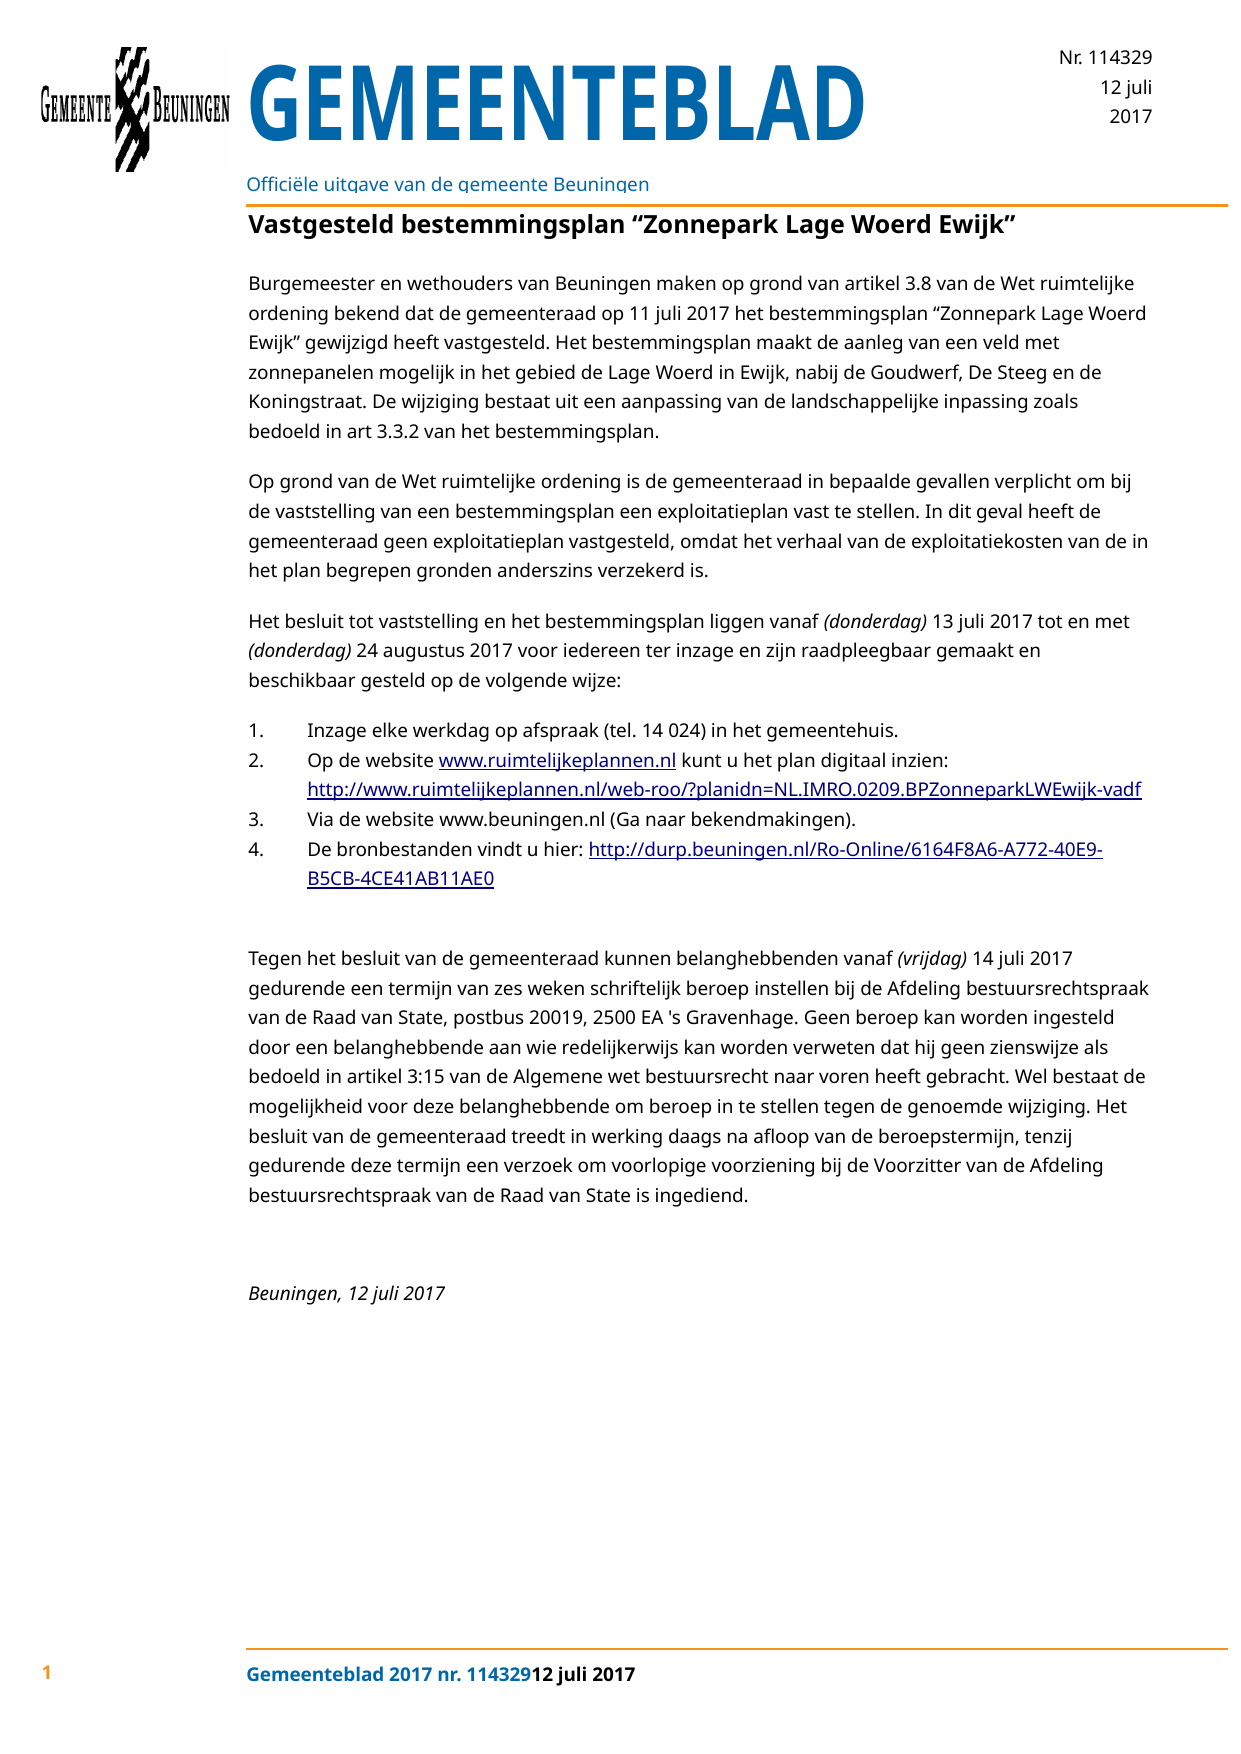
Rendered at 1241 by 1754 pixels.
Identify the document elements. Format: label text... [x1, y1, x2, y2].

text Vastgesteld bestemmingsplan “Zonnepark Lage Woerd Ewijk” [248, 207, 1152, 241]
list De bronbestanden vindt u hier: http://durp.beuningen.nl/Ro-Online/6164F8A6-A772-40E9-B5CB-4CE41AB11AE0 [248, 836, 1152, 891]
list Via de website www.beuningen.nl (Ga naar bekendmakingen). [248, 806, 1152, 832]
text Op grond van de Wet ruimtelijke ordening is de gemeenteraad in bepaalde gevallen verplicht om bij de vaststelling van een bestemmingsplan een exploitatieplan vast te stellen. In dit geval heeft de gemeenteraad geen exploitatieplan vastgesteld, omdat het verhaal van de exploitatiekosten van de in het plan begrepen gronden anderszins verzekerd is. [248, 469, 1152, 583]
list Op de website www.ruimtelijkeplannen.nl kunt u het plan digitaal inzien: http://www.ruimtelijkeplannen.nl/web-roo/?planidn=NL.IMRO.0209.BPZonneparkLWEwijk-vadf [248, 747, 1152, 802]
text Burgemeester en wethouders van Beuningen maken op grond van artikel 3.8 van de Wet ruimtelijke ordening bekend dat de gemeenteraad op 11 juli 2017 het bestemmingsplan “Zonnepark Lage Woerd Ewijk” gewijzigd heeft vastgesteld. Het bestemmingsplan maakt de aanleg van een veld met zonnepanelen mogelijk in het gebied de Lage Woerd in Ewijk, nabij de Goudwerf, De Steeg en de Koningstraat. De wijziging bestaat uit een aanpassing van de landschappelijke inpassing zoals bedoeld in art 3.3.2 van het bestemmingsplan. [248, 270, 1152, 444]
text Tegen het besluit van de gemeenteraad kunnen belanghebbenden vanaf (vrijdag) 14 juli 2017 gedurende een termijn van zes weken schriftelijk beroep instellen bij de Afdeling bestuursrechtspraak van de Raad van State, postbus 20019, 2500 EA 's Gravenhage. Geen beroep kan worden ingesteld door een belanghebbende aan wie redelijkerwijs kan worden verweten dat hij geen zienswijze als bedoeld in artikel 3:15 van de Algemene wet bestuursrecht naar voren heeft gebracht. Wel bestaat de mogelijkheid voor deze belanghebbende om beroep in te stellen tegen de genoemde wijziging. Het besluit van de gemeenteraad treedt in werking daags na afloop van de beroepstermijn, tenzij gedurende deze termijn een verzoek om voorlopige voorziening bij de Voorzitter van de Afdeling bestuursrechtspraak van de Raad van State is ingediend. [248, 945, 1152, 1208]
text Het besluit tot vaststelling en het bestemmingsplan liggen vanaf (donderdag) 13 juli 2017 tot en met (donderdag) 24 augustus 2017 voor iedereen ter inzage en zijn raadpleegbaar gemaakt en beschikbaar gesteld op de volgende wijze: [248, 608, 1152, 693]
text Beuningen, 12 juli 2017 [248, 1280, 1152, 1306]
picture [41, 47, 231, 172]
list Inzage elke werkdag op afspraak (tel. 14 024) in het gemeentehuis. [248, 717, 1152, 743]
